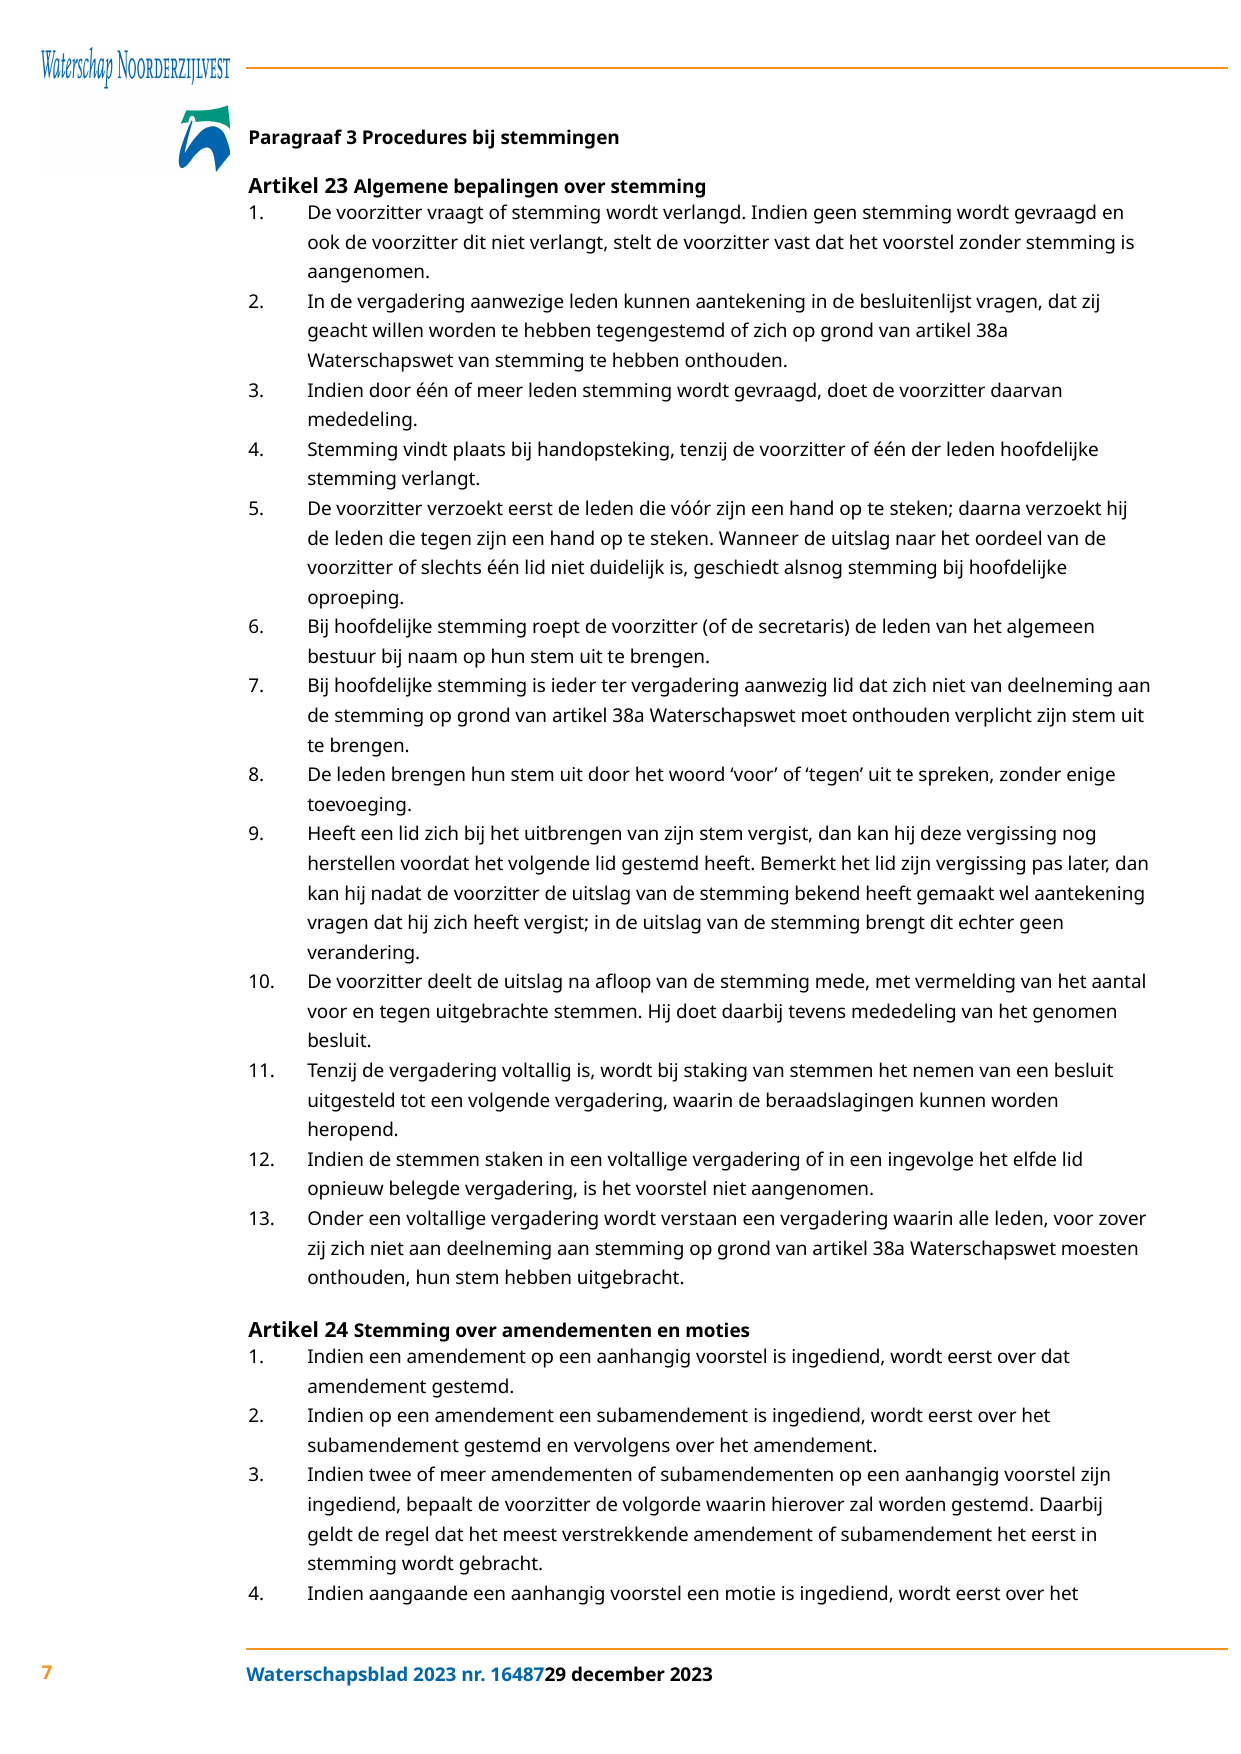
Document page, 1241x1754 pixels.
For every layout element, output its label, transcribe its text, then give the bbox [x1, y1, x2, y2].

list Indien twee of meer amendementen of subamendementen op een aanhangig voorstel zijn ingediend, bepaalt de voorzitter de volgorde waarin hierover zal worden gestemd. Daarbij geldt de regel dat het meest verstrekkende amendement of subamendement het eerst in stemming wordt gebracht. [248, 1462, 1152, 1576]
text Paragraaf 3 Procedures bij stemmingen [248, 124, 1152, 150]
list Indien een amendement op een aanhangig voorstel is ingediend, wordt eerst over dat amendement gestemd. [248, 1343, 1152, 1398]
list De voorzitter vraagt of stemming wordt verlangd. Indien geen stemming wordt gevraagd en ook de voorzitter dit niet verlangt, stelt de voorzitter vast dat het voorstel zonder stemming is aangenomen. [248, 199, 1152, 284]
list Indien de stemmen staken in een voltallige vergadering of in een ingevolge het elfde lid opnieuw belegde vergadering, is het voorstel niet aangenomen. [248, 1146, 1152, 1201]
list De voorzitter verzoekt eerst de leden die vóór zijn een hand op te steken; daarna verzoekt hij de leden die tegen zijn een hand op te steken. Wanneer de uitslag naar het oordeel van de voorzitter of slechts één lid niet duidelijk is, geschiedt alsnog stemming bij hoofdelijke oproeping. [248, 495, 1152, 610]
list Onder een voltallige vergadering wordt verstaan een vergadering waarin alle leden, voor zover zij zich niet aan deelneming aan stemming op grond van artikel 38a Waterschapswet moesten onthouden, hun stem hebben uitgebracht. [248, 1205, 1152, 1290]
list Heeft een lid zich bij het uitbrengen van zijn stem vergist, dan kan hij deze vergissing nog herstellen voordat het volgende lid gestemd heeft. Bemerkt het lid zijn vergissing pas later, dan kan hij nadat de voorzitter de uitslag van de stemming bekend heeft gemaakt wel aantekening vragen dat hij zich heeft vergist; in de uitslag van de stemming brengt dit echter geen verandering. [248, 821, 1152, 965]
text Artikel 24 Stemming over amendementen en moties [248, 1315, 1152, 1343]
list Bij hoofdelijke stemming roept de voorzitter (of de secretaris) de leden van het algemeen bestuur bij naam op hun stem uit te brengen. [248, 613, 1152, 669]
list Tenzij de vergadering voltallig is, wordt bij staking van stemmen het nemen van een besluit uitgesteld tot een volgende vergadering, waarin de beraadslagingen kunnen worden heropend. [248, 1057, 1152, 1142]
list Stemming vindt plaats bij handopsteking, tenzij de voorzitter of één der leden hoofdelijke stemming verlangt. [248, 436, 1152, 491]
list De leden brengen hun stem uit door het woord ‘voor’ of ‘tegen’ uit te spreken, zonder enige toevoeging. [248, 761, 1152, 817]
list Indien op een amendement een subamendement is ingediend, wordt eerst over het subamendement gestemd en vervolgens over het amendement. [248, 1402, 1152, 1458]
text Artikel 23 Algemene bepalingen over stemming [248, 171, 1152, 199]
picture [41, 47, 231, 172]
list Indien aangaande een aanhangig voorstel een motie is ingediend, wordt eerst over het [248, 1580, 1152, 1606]
list In de vergadering aanwezige leden kunnen aantekening in de besluitenlijst vragen, dat zij geacht willen worden te hebben tegengestemd of zich op grond van artikel 38a Waterschapswet van stemming te hebben onthouden. [248, 288, 1152, 373]
list Bij hoofdelijke stemming is ieder ter vergadering aanwezig lid dat zich niet van deelneming aan de stemming op grond van artikel 38a Waterschapswet moet onthouden verplicht zijn stem uit te brengen. [248, 673, 1152, 758]
list De voorzitter deelt de uitslag na afloop van de stemming mede, met vermelding van het aantal voor en tegen uitgebrachte stemmen. Hij doet daarbij tevens mededeling van het genomen besluit. [248, 968, 1152, 1053]
list Indien door één of meer leden stemming wordt gevraagd, doet de voorzitter daarvan mededeling. [248, 377, 1152, 432]
